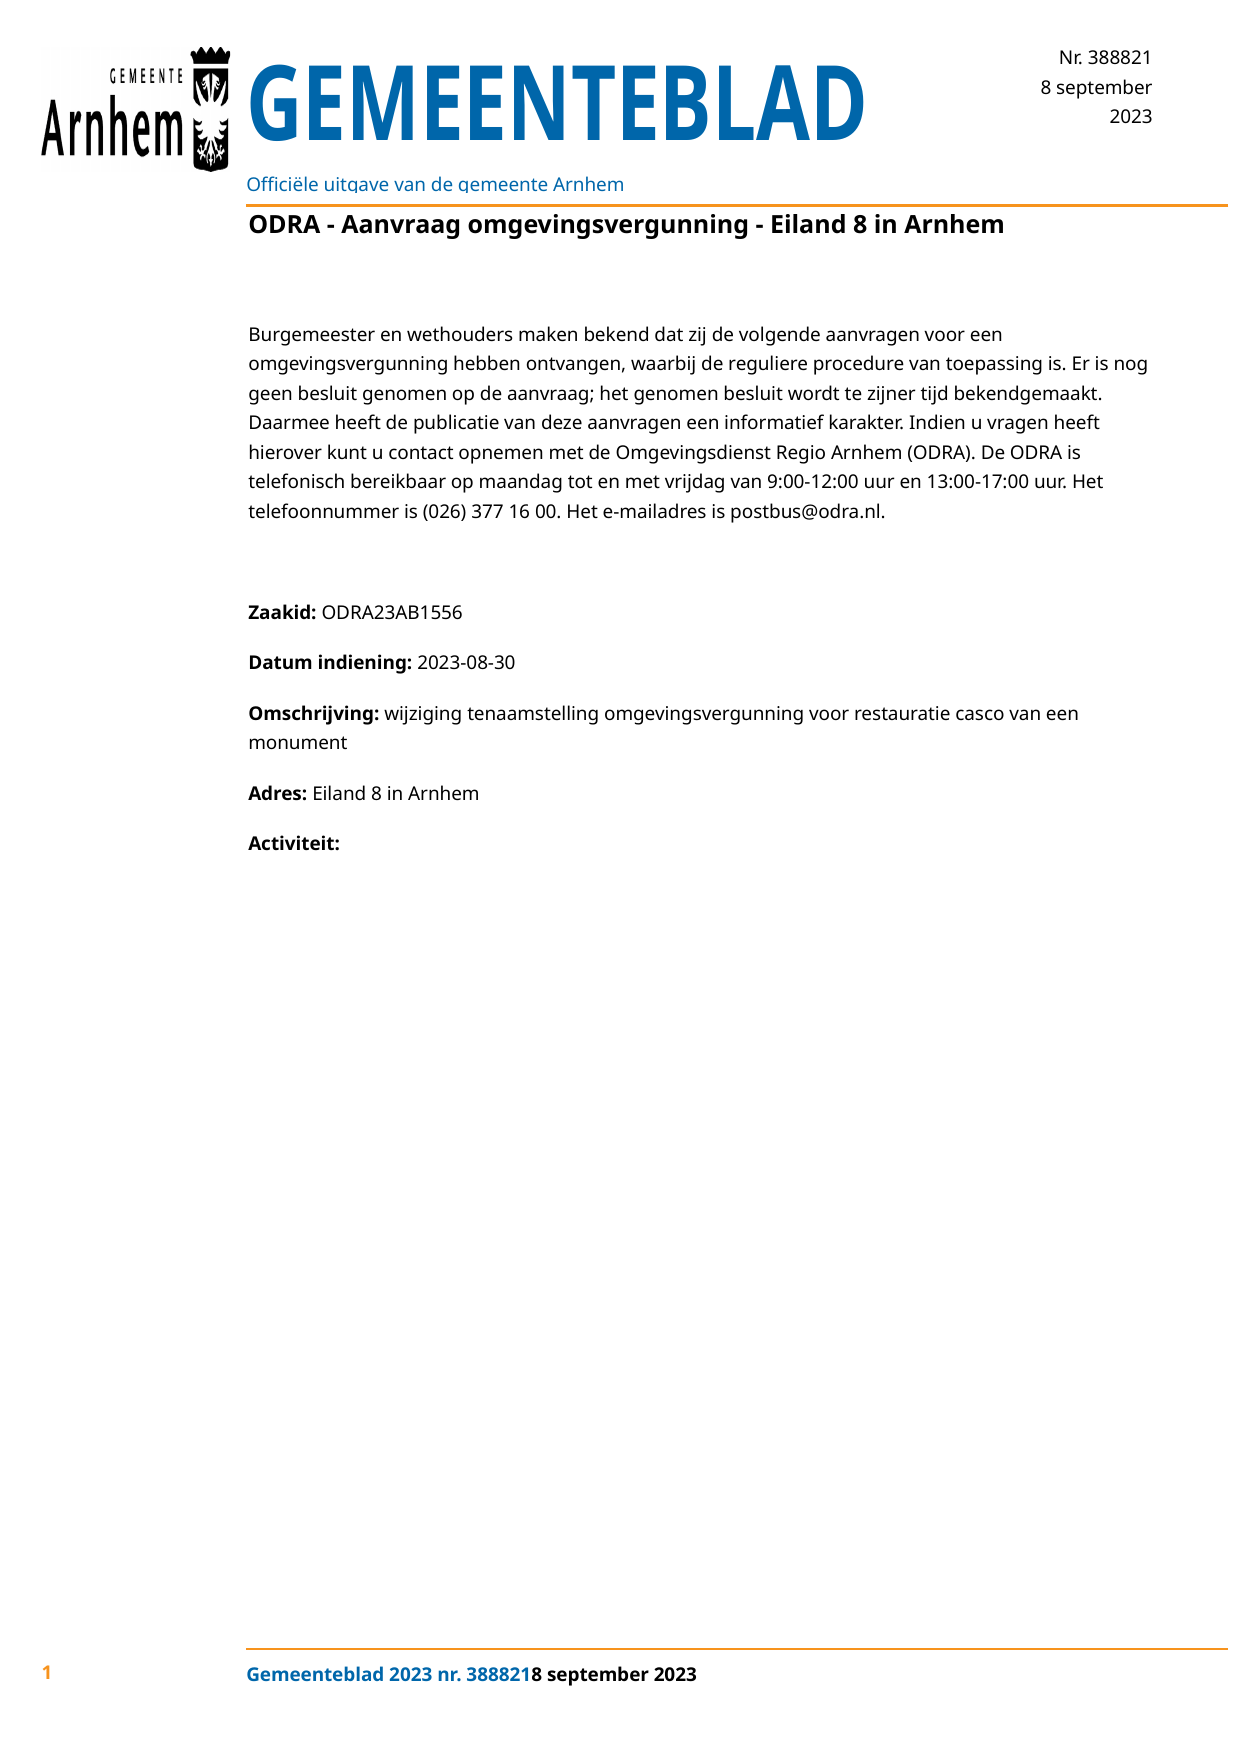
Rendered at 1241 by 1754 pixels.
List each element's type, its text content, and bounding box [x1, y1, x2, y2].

text Zaakid: ODRA23AB1556 [248, 599, 1152, 625]
text ODRA - Aanvraag omgevingsvergunning - Eiland 8 in Arnhem [248, 207, 1152, 241]
text Datum indiening: 2023-08-30 [248, 649, 1152, 675]
text Omschrijving: wijziging tenaamstelling omgevingsvergunning voor restauratie casco van een monument [248, 700, 1152, 755]
text Activiteit: [248, 830, 1152, 856]
picture [41, 47, 231, 172]
text Burgemeester en wethouders maken bekend dat zij de volgende aanvragen voor een omgevingsvergunning hebben ontvangen, waarbij de reguliere procedure van toepassing is. Er is nog geen besluit genomen op de aanvraag; het genomen besluit wordt te zijner tijd bekendgemaakt. Daarmee heeft de publicatie van deze aanvragen een informatief karakter. Indien u vragen heeft hierover kunt u contact opnemen met de Omgevingsdienst Regio Arnhem (ODRA). De ODRA is telefonisch bereikbaar op maandag tot en met vrijdag van 9:00-12:00 uur en 13:00-17:00 uur. Het telefoonnummer is (026) 377 16 00. Het e-mailadres is postbus@odra.nl. [248, 321, 1152, 524]
text Adres: Eiland 8 in Arnhem [248, 780, 1152, 806]
